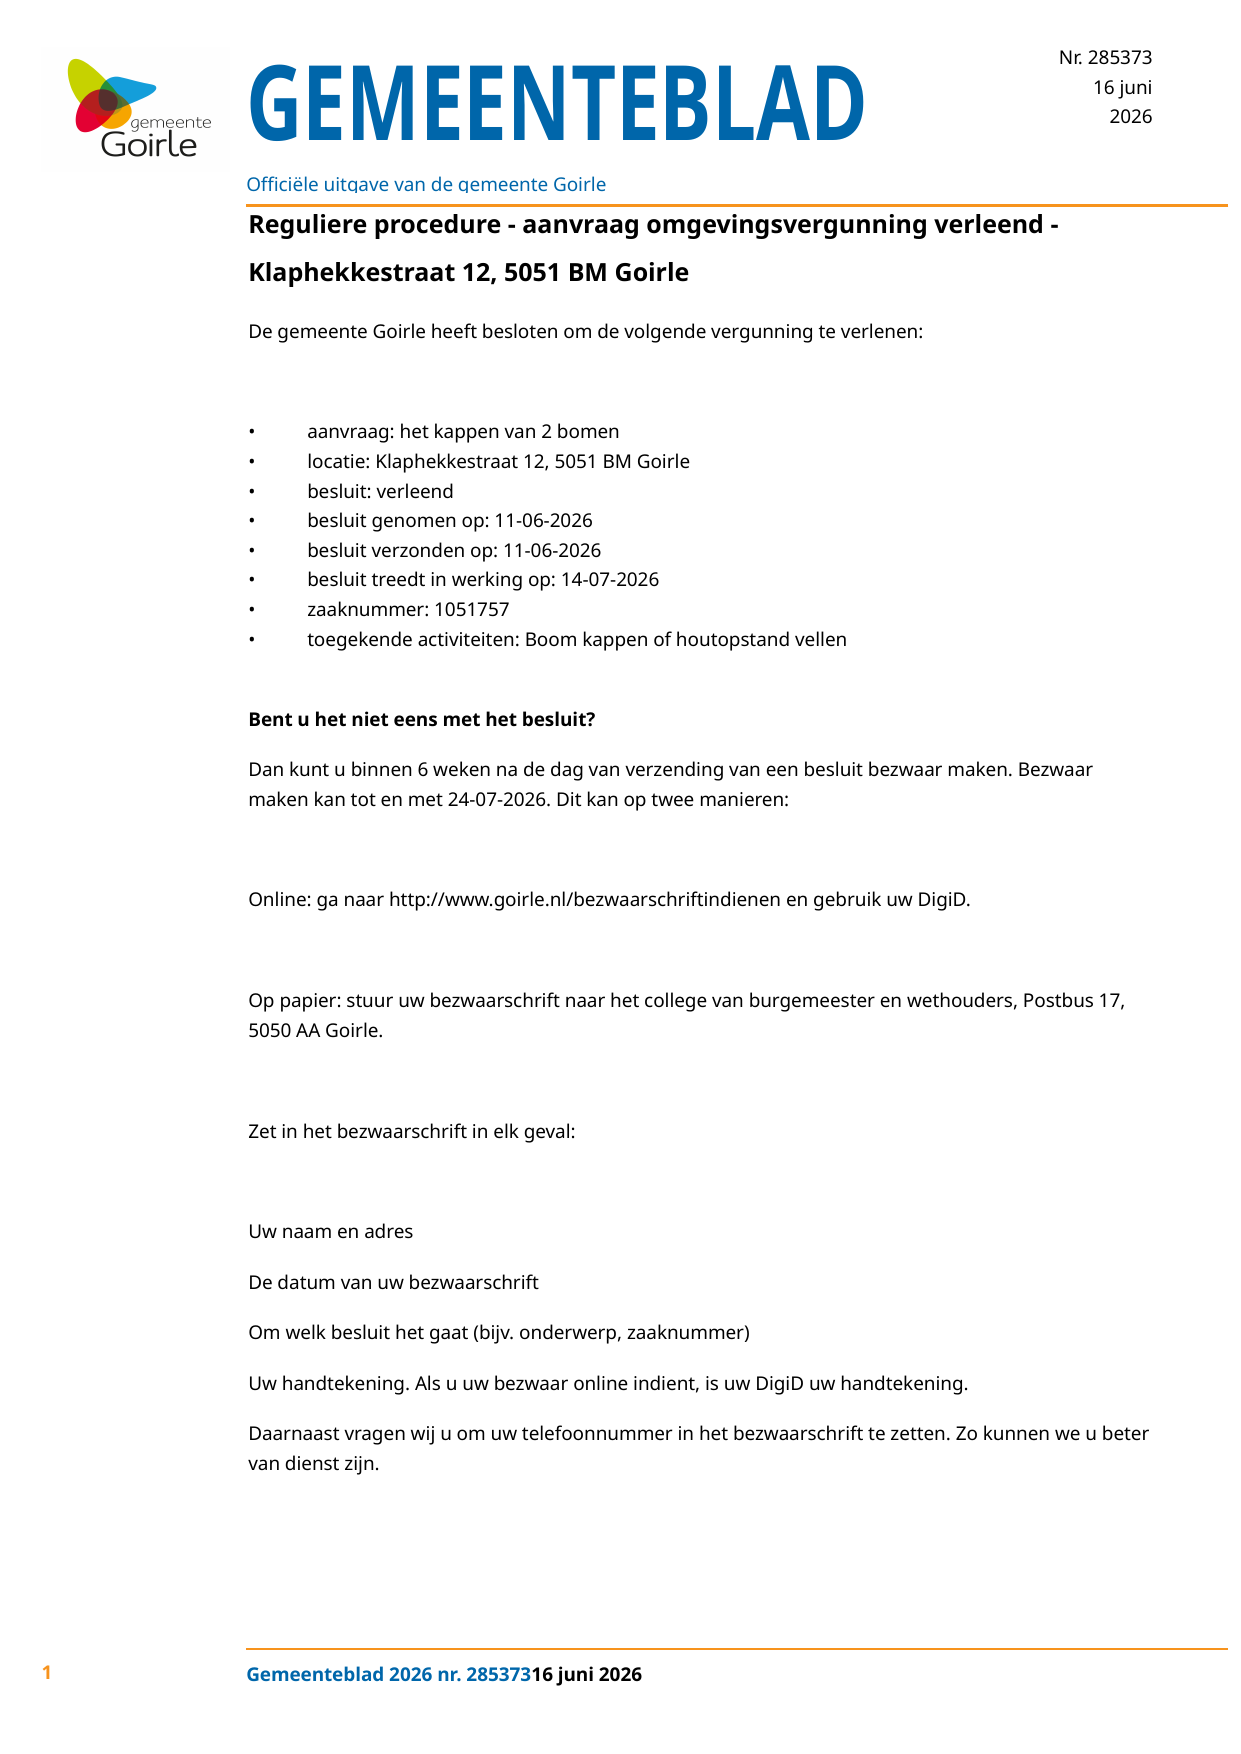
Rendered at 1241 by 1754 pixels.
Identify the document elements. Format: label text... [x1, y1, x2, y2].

text Zet in het bezwaarschrift in elk geval: [248, 1118, 1152, 1144]
text De datum van uw bezwaarschrift [248, 1269, 1152, 1295]
text Op papier: stuur uw bezwaarschrift naar het college van burgemeester en wethouders, Postbus 17, 5050 AA Goirle. [248, 987, 1152, 1043]
text Online: ga naar http://www.goirle.nl/bezwaarschriftindienen en gebruik uw DigiD. [248, 887, 1152, 912]
list aanvraag: het kappen van 2 bomen [248, 419, 1152, 444]
text Uw handtekening. Als u uw bezwaar online indient, is uw DigiD uw handtekening. [248, 1370, 1152, 1396]
list zaaknummer: 1051757 [248, 596, 1152, 622]
text Daarnaast vragen wij u om uw telefoonnummer in het bezwaarschrift te zetten. Zo kunnen we u beter van dienst zijn. [248, 1420, 1152, 1476]
list besluit genomen op: 11-06-2026 [248, 507, 1152, 533]
text Om welk besluit het gaat (bijv. onderwerp, zaaknummer) [248, 1319, 1152, 1345]
text Reguliere procedure - aanvraag omgevingsvergunning verleend - Klaphekkestraat 12, 5051 BM Goirle [248, 207, 1152, 288]
text De gemeente Goirle heeft besloten om de volgende vergunning te verlenen: [248, 318, 1152, 344]
text Uw naam en adres [248, 1219, 1152, 1244]
text Dan kunt u binnen 6 weken na de dag van verzending van een besluit bezwaar maken. Bezwaar maken kan tot en met 24-07-2026. Dit kan op twee manieren: [248, 756, 1152, 812]
picture [41, 47, 231, 172]
list toegekende activiteiten: Boom kappen of houtopstand vellen [248, 626, 1152, 652]
list locatie: Klaphekkestraat 12, 5051 BM Goirle [248, 448, 1152, 474]
list besluit verzonden op: 11-06-2026 [248, 537, 1152, 563]
text Bent u het niet eens met het besluit? [248, 706, 1152, 732]
list besluit: verleend [248, 478, 1152, 504]
list besluit treedt in werking op: 14-07-2026 [248, 567, 1152, 592]
